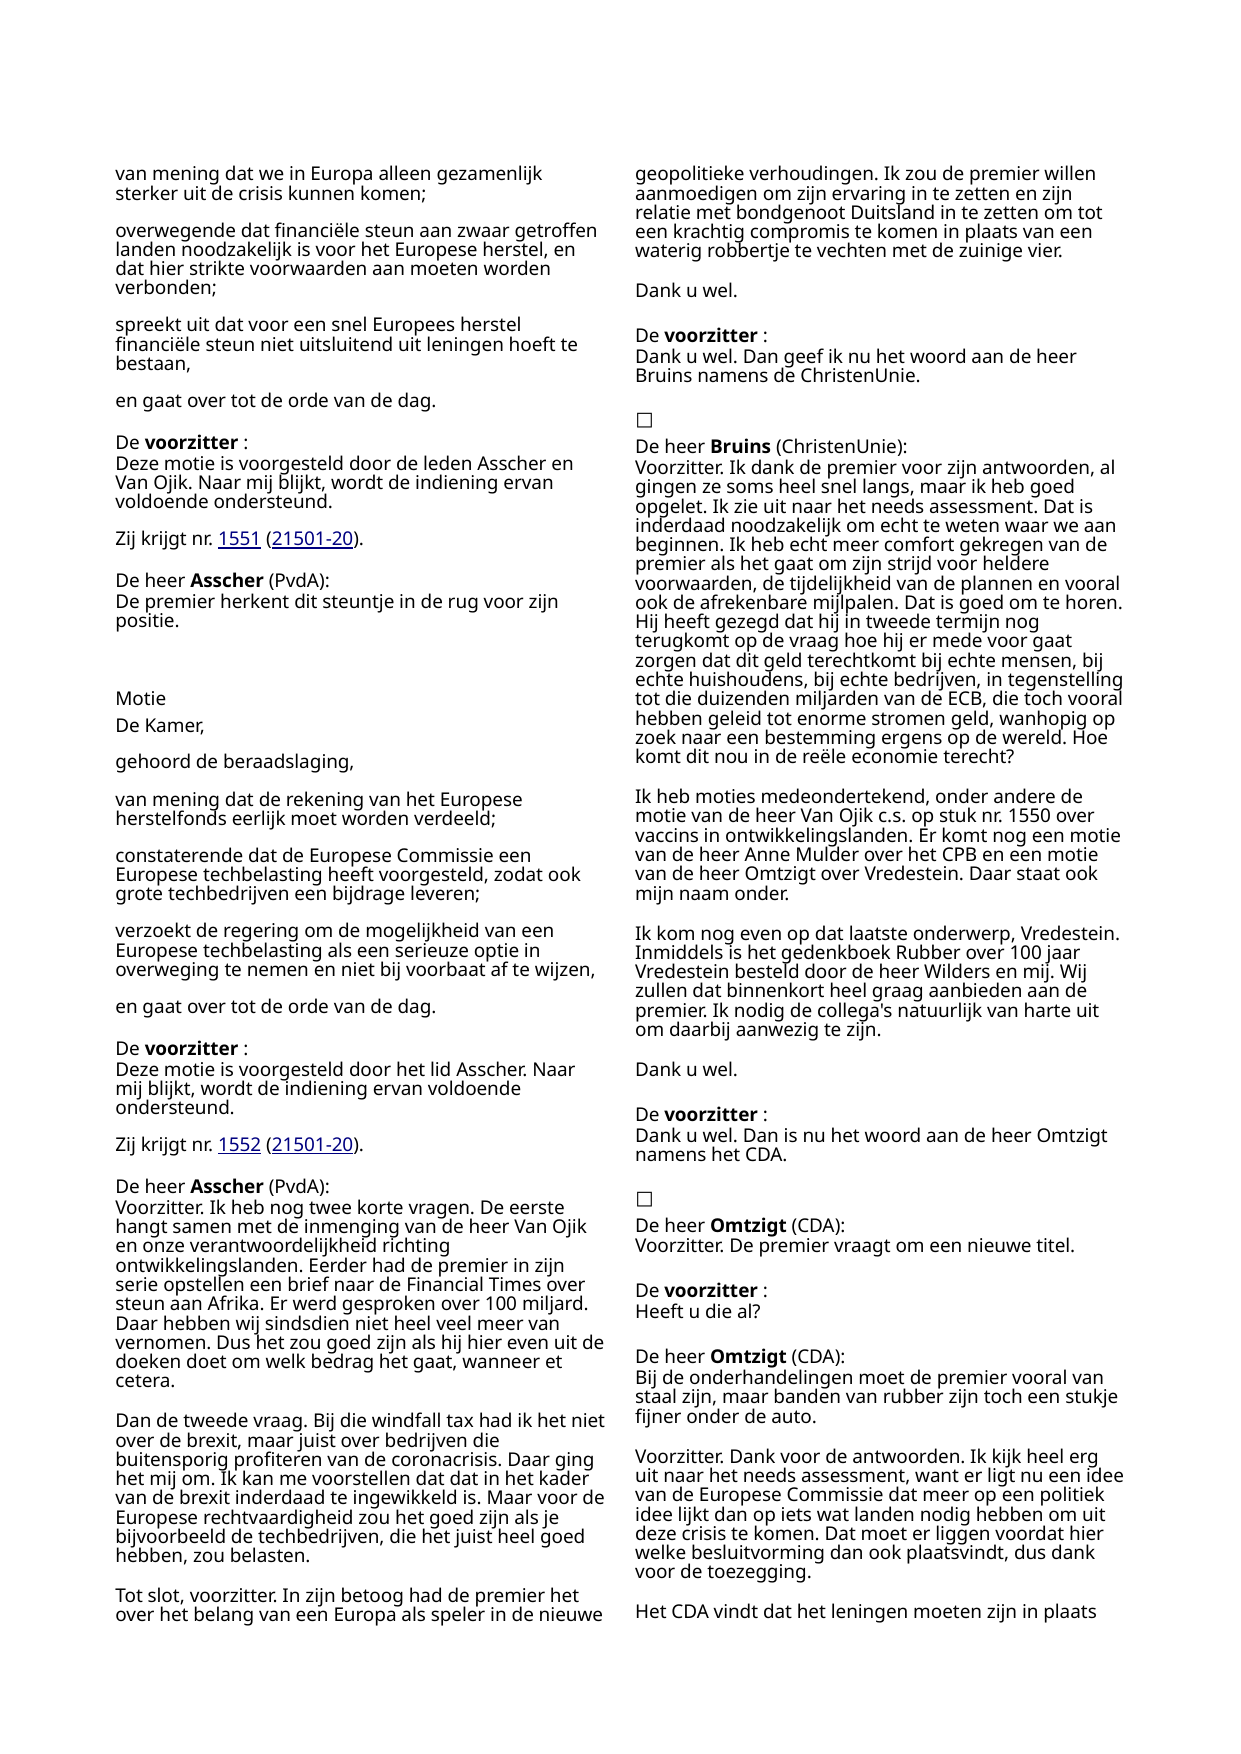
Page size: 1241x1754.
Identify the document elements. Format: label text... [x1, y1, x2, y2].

text Tot slot, voorzitter. In zijn betoog had de premier het over het belang van een Europa als speler in de nieuwe [115, 1587, 605, 1626]
text De voorzitter : [115, 1035, 605, 1061]
text De voorzitter : [635, 1278, 1125, 1303]
text Ik kom nog even op dat laatste onderwerp, Vredestein. Inmiddels is het gedenkboek Rubber over 100 jaar Vredestein besteld door de heer Wilders en mij. Wij zullen dat binnenkort heel graag aanbieden aan de premier. Ik nodig de collega's natuurlijk van harte uit om daarbij aanwezig te zijn. [635, 924, 1125, 1040]
text Deze motie is voorgesteld door het lid Asscher. Naar mij blijkt, wordt de indiening ervan voldoende ondersteund. [115, 1061, 605, 1118]
text De premier herkent dit steuntje in de rug voor zijn positie. [115, 593, 605, 631]
text ⬜ [635, 1186, 1125, 1212]
text De voorzitter : [635, 1101, 1125, 1127]
text geopolitieke verhoudingen. Ik zou de premier willen aanmoedigen om zijn ervaring in te zetten en zijn relatie met bondgenoot Duitsland in te zetten om tot een krachtig compromis te komen in plaats van een waterig robbertje te vechten met de zuinige vier. [635, 165, 1125, 262]
text Voorzitter. Ik dank de premier voor zijn antwoorden, al gingen ze soms heel snel langs, maar ik heb goed opgelet. Ik zie uit naar het needs assessment. Dat is inderdaad noodzakelijk om echt te weten waar we aan beginnen. Ik heb echt meer comfort gekregen van de premier als het gaat om zijn strijd voor heldere voorwaarden, de tijdelijkheid van de plannen en vooral ook de afrekenbare mijlpalen. Dat is goed om te horen. Hij heeft gezegd dat hij in tweede termijn nog terugkomt op de vraag hoe hij er mede voor gaat zorgen dat dit geld terechtkomt bij echte mensen, bij echte huishoudens, bij echte bedrijven, in tegenstelling tot die duizenden miljarden van de ECB, die toch vooral hebben geleid tot enorme stromen geld, wanhopig op zoek naar een bestemming ergens op de wereld. Hoe komt dit nou in de reële economie terecht? [635, 459, 1125, 767]
text Dank u wel. Dan geef ik nu het woord aan de heer Bruins namens de ChristenUnie. [635, 348, 1125, 387]
text ⬜ [635, 408, 1125, 433]
text overwegende dat financiële steun aan zwaar getroffen landen noodzakelijk is voor het Europese herstel, en dat hier strikte voorwaarden aan moeten worden verbonden; [115, 222, 605, 299]
text verzoekt de regering om de mogelijkheid van een Europese techbelasting als een serieuze optie in overweging te nemen en niet bij voorbaat af te wijzen, [115, 922, 605, 980]
text en gaat over tot de orde van de dag. [115, 998, 605, 1017]
text Zij krijgt nr. 1551 (21501-20). [115, 530, 605, 549]
text De voorzitter : [115, 429, 605, 454]
text Bij de onderhandelingen moet de premier vooral van staal zijn, maar banden van rubber zijn toch een stukje fijner onder de auto. [635, 1369, 1125, 1427]
text Motie [115, 685, 605, 711]
text Het CDA vindt dat het leningen moeten zijn in plaats [635, 1603, 1125, 1623]
text spreekt uit dat voor een snel Europees herstel financiële steun niet uitsluitend uit leningen hoeft te bestaan, [115, 316, 605, 374]
text Zij krijgt nr. 1552 (21501-20). [115, 1136, 605, 1155]
text De voorzitter : [635, 322, 1125, 348]
text De Kamer, [115, 717, 605, 736]
text De heer Bruins (ChristenUnie): [635, 433, 1125, 459]
text en gaat over tot de orde van de dag. [115, 392, 605, 411]
text van mening dat de rekening van het Europese herstelfonds eerlijk moet worden verdeeld; [115, 791, 605, 829]
text gehoord de beraadslaging, [115, 753, 605, 773]
text Dank u wel. Dan is nu het woord aan de heer Omtzigt namens het CDA. [635, 1127, 1125, 1165]
text van mening dat we in Europa alleen gezamenlijk sterker uit de crisis kunnen komen; [115, 165, 605, 204]
text De heer Omtzigt (CDA): [635, 1343, 1125, 1369]
text Voorzitter. Ik heb nog twee korte vragen. De eerste hangt samen met de inmenging van de heer Van Ojik en onze verantwoordelijkheid richting ontwikkelingslanden. Eerder had de premier in zijn serie opstellen een brief naar de Financial Times over steun aan Afrika. Er werd gesproken over 100 miljard. Daar hebben wij sindsdien niet heel veel meer van vernomen. Dus het zou goed zijn als hij hier even uit de doeken doet om welk bedrag het gaat, wanneer et cetera. [115, 1199, 605, 1392]
text Deze motie is voorgesteld door de leden Asscher en Van Ojik. Naar mij blijkt, wordt de indiening ervan voldoende ondersteund. [115, 454, 605, 512]
text Voorzitter. Dank voor de antwoorden. Ik kijk heel erg uit naar het needs assessment, want er ligt nu een idee van de Europese Commissie dat meer op een politiek idee lijkt dan op iets wat landen nodig hebben om uit deze crisis te komen. Dat moet er liggen voordat hier welke besluitvorming dan ook plaatsvindt, dus dank voor de toezegging. [635, 1448, 1125, 1583]
text De heer Asscher (PvdA): [115, 1173, 605, 1199]
text De heer Omtzigt (CDA): [635, 1212, 1125, 1237]
text Dank u wel. [635, 282, 1125, 302]
text constaterende dat de Europese Commissie een Europese techbelasting heeft voorgesteld, zodat ook grote techbedrijven een bijdrage leveren; [115, 847, 605, 904]
text De heer Asscher (PvdA): [115, 567, 605, 593]
text Voorzitter. De premier vraagt om een nieuwe titel. [635, 1237, 1125, 1257]
text Dan de tweede vraag. Bij die windfall tax had ik het niet over de brexit, maar juist over bedrijven die buitensporig profiteren van de coronacrisis. Daar ging het mij om. Ik kan me voorstellen dat dat in het kader van de brexit inderdaad te ingewikkeld is. Maar voor de Europese rechtvaardigheid zou het goed zijn als je bijvoorbeeld de techbedrijven, die het juist heel goed hebben, zou belasten. [115, 1412, 605, 1566]
text Ik heb moties medeondertekend, onder andere de motie van de heer Van Ojik c.s. op stuk nr. 1550 over vaccins in ontwikkelingslanden. Er komt nog een motie van de heer Anne Mulder over het CPB en een motie van de heer Omtzigt over Vredestein. Daar staat ook mijn naam onder. [635, 788, 1125, 904]
text Heeft u die al? [635, 1303, 1125, 1323]
text Dank u wel. [635, 1061, 1125, 1080]
